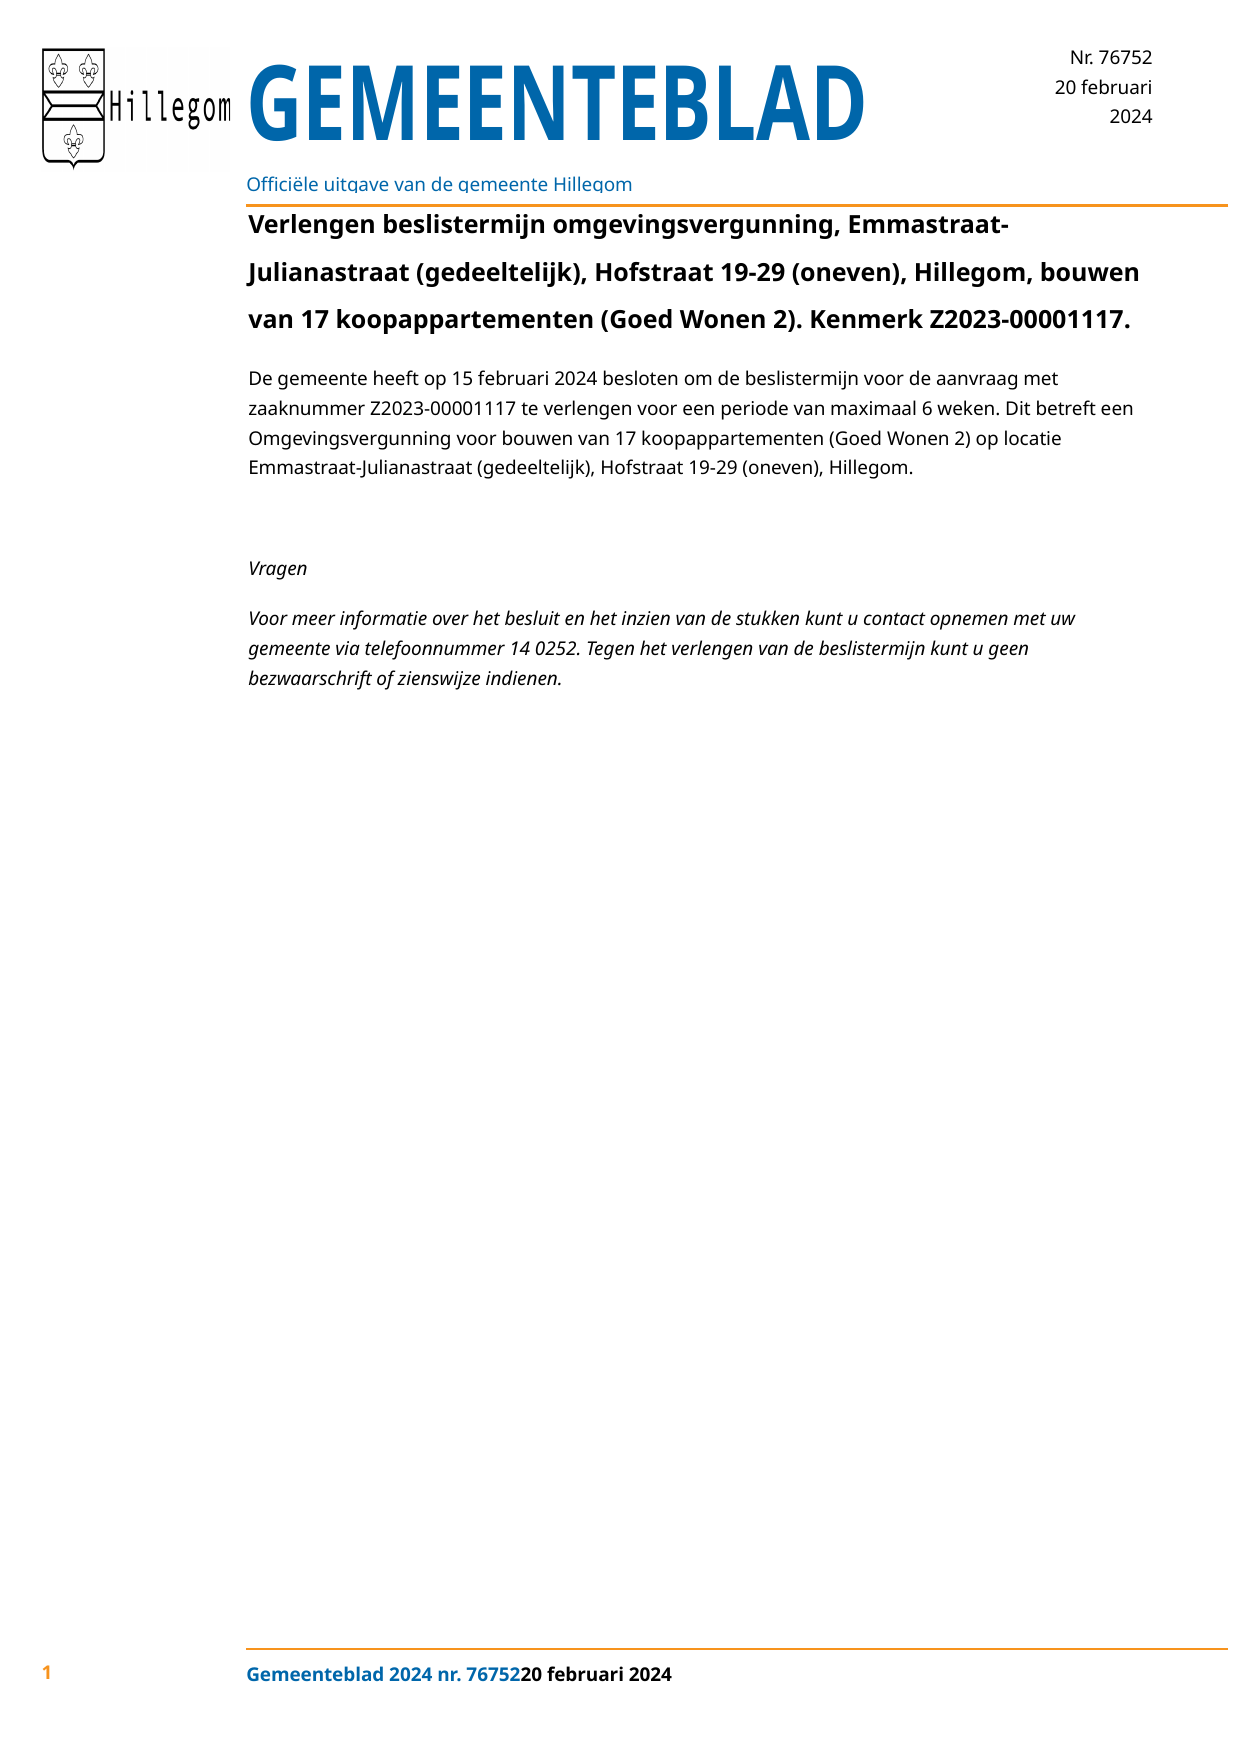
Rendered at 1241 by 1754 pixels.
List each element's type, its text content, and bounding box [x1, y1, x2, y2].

text Vragen [248, 555, 1152, 581]
text Verlengen beslistermijn omgevingsvergunning, Emmastraat-Julianastraat (gedeeltelijk), Hofstraat 19-29 (oneven), Hillegom, bouwen van 17 koopappartementen (Goed Wonen 2). Kenmerk Z2023-00001117. [248, 207, 1152, 336]
text Voor meer informatie over het besluit en het inzien van de stukken kunt u contact opnemen met uw gemeente via telefoonnummer 14 0252. Tegen het verlengen van de beslistermijn kunt u geen bezwaarschrift of zienswijze indienen. [248, 606, 1152, 690]
picture [41, 47, 231, 172]
text De gemeente heeft op 15 februari 2024 besloten om de beslistermijn voor de aanvraag met zaaknummer Z2023-00001117 te verlengen voor een periode van maximaal 6 weken. Dit betreft een Omgevingsvergunning voor bouwen van 17 koopappartementen (Goed Wonen 2) op locatie Emmastraat-Julianastraat (gedeeltelijk), Hofstraat 19-29 (oneven), Hillegom. [248, 366, 1152, 480]
